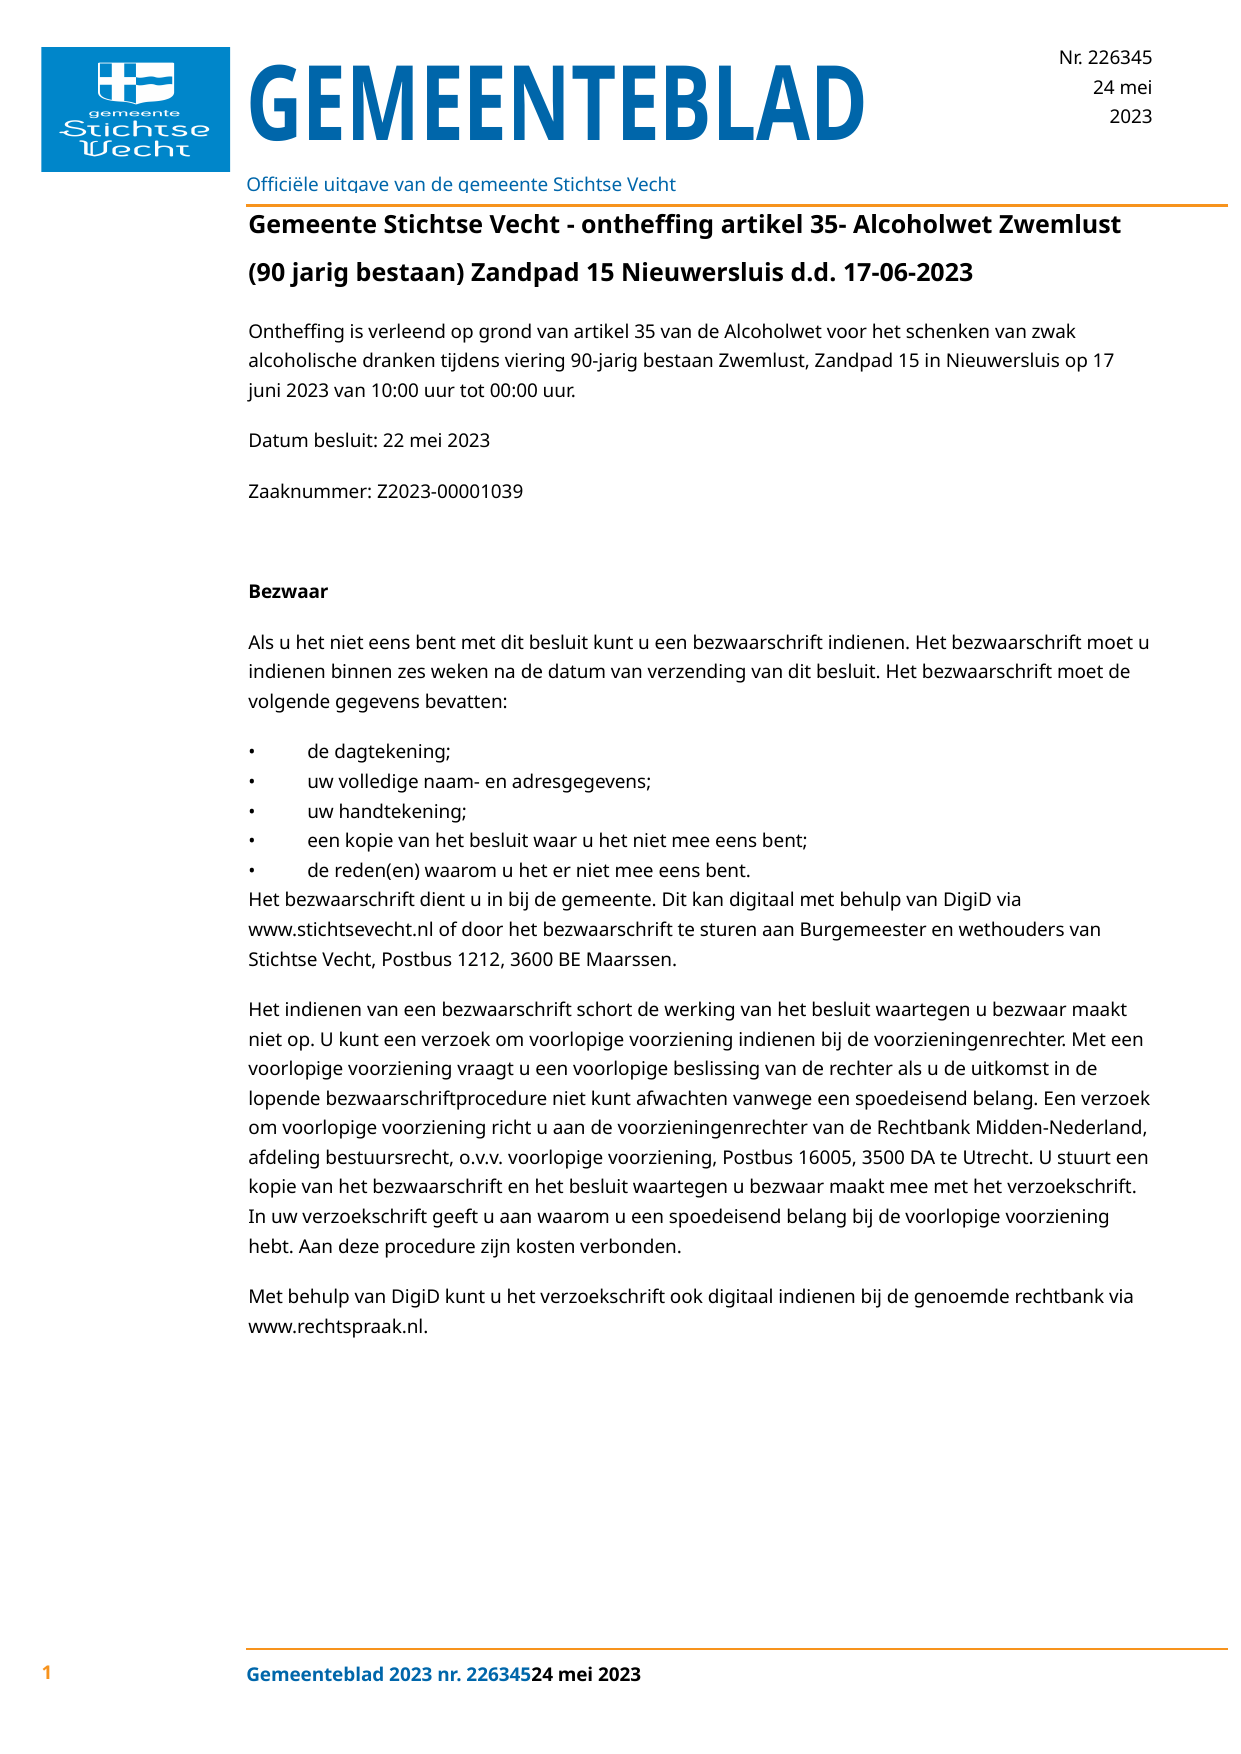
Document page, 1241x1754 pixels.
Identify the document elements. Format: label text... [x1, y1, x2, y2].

list de reden(en) waarom u het er niet mee eens bent. [248, 857, 1152, 883]
text Met behulp van DigiD kunt u het verzoekschrift ook digitaal indienen bij de genoemde rechtbank via www.rechtspraak.nl. [248, 1283, 1152, 1339]
text Het indienen van een bezwaarschrift schort de werking van het besluit waartegen u bezwaar maakt niet op. U kunt een verzoek om voorlopige voorziening indienen bij de voorzieningenrechter. Met een voorlopige voorziening vraagt u een voorlopige beslissing van de rechter als u de uitkomst in de lopende bezwaarschriftprocedure niet kunt afwachten vanwege een spoedeisend belang. Een verzoek om voorlopige voorziening richt u aan de voorzieningenrechter van de Rechtbank Midden-Nederland, afdeling bestuursrecht, o.v.v. voorlopige voorziening, Postbus 16005, 3500 DA te Utrecht. U stuurt een kopie van het bezwaarschrift en het besluit waartegen u bezwaar maakt mee met het verzoekschrift. In uw verzoekschrift geeft u aan waarom u een spoedeisend belang bij de voorlopige voorziening hebt. Aan deze procedure zijn kosten verbonden. [248, 996, 1152, 1259]
text Zaaknummer: Z2023-00001039 [248, 478, 1152, 504]
list een kopie van het besluit waar u het niet mee eens bent; [248, 827, 1152, 853]
text Datum besluit: 22 mei 2023 [248, 427, 1152, 453]
picture [137, 63, 174, 103]
text Bezwaar [248, 579, 1152, 604]
text Ontheffing is verleend op grond van artikel 35 van de Alcoholwet voor het schenken van zwak alcoholische dranken tijdens viering 90-jarig bestaan Zwemlust, Zandpad 15 in Nieuwersluis op 17 juni 2023 van 10:00 uur tot 00:00 uur. [248, 318, 1152, 403]
list uw volledige naam- en adresgegevens; [248, 768, 1152, 794]
list de dagtekening; [248, 739, 1152, 764]
text Als u het niet eens bent met dit besluit kunt u een bezwaarschrift indienen. Het bezwaarschrift moet u indienen binnen zes weken na de datum van verzending van dit besluit. Het bezwaarschrift moet de volgende gegevens bevatten: [248, 629, 1152, 714]
picture [99, 63, 135, 101]
text Gemeente Stichtse Vecht - ontheffing artikel 35- Alcoholwet Zwemlust (90 jarig bestaan) Zandpad 15 Nieuwersluis d.d. 17-06-2023 [248, 207, 1152, 288]
text Het bezwaarschrift dient u in bij de gemeente. Dit kan digitaal met behulp van DigiD via www.stichtsevecht.nl of door het bezwaarschrift te sturen aan Burgemeester en wethouders van Stichtse Vecht, Postbus 1212, 3600 BE Maarssen. [248, 887, 1152, 972]
list uw handtekening; [248, 798, 1152, 824]
